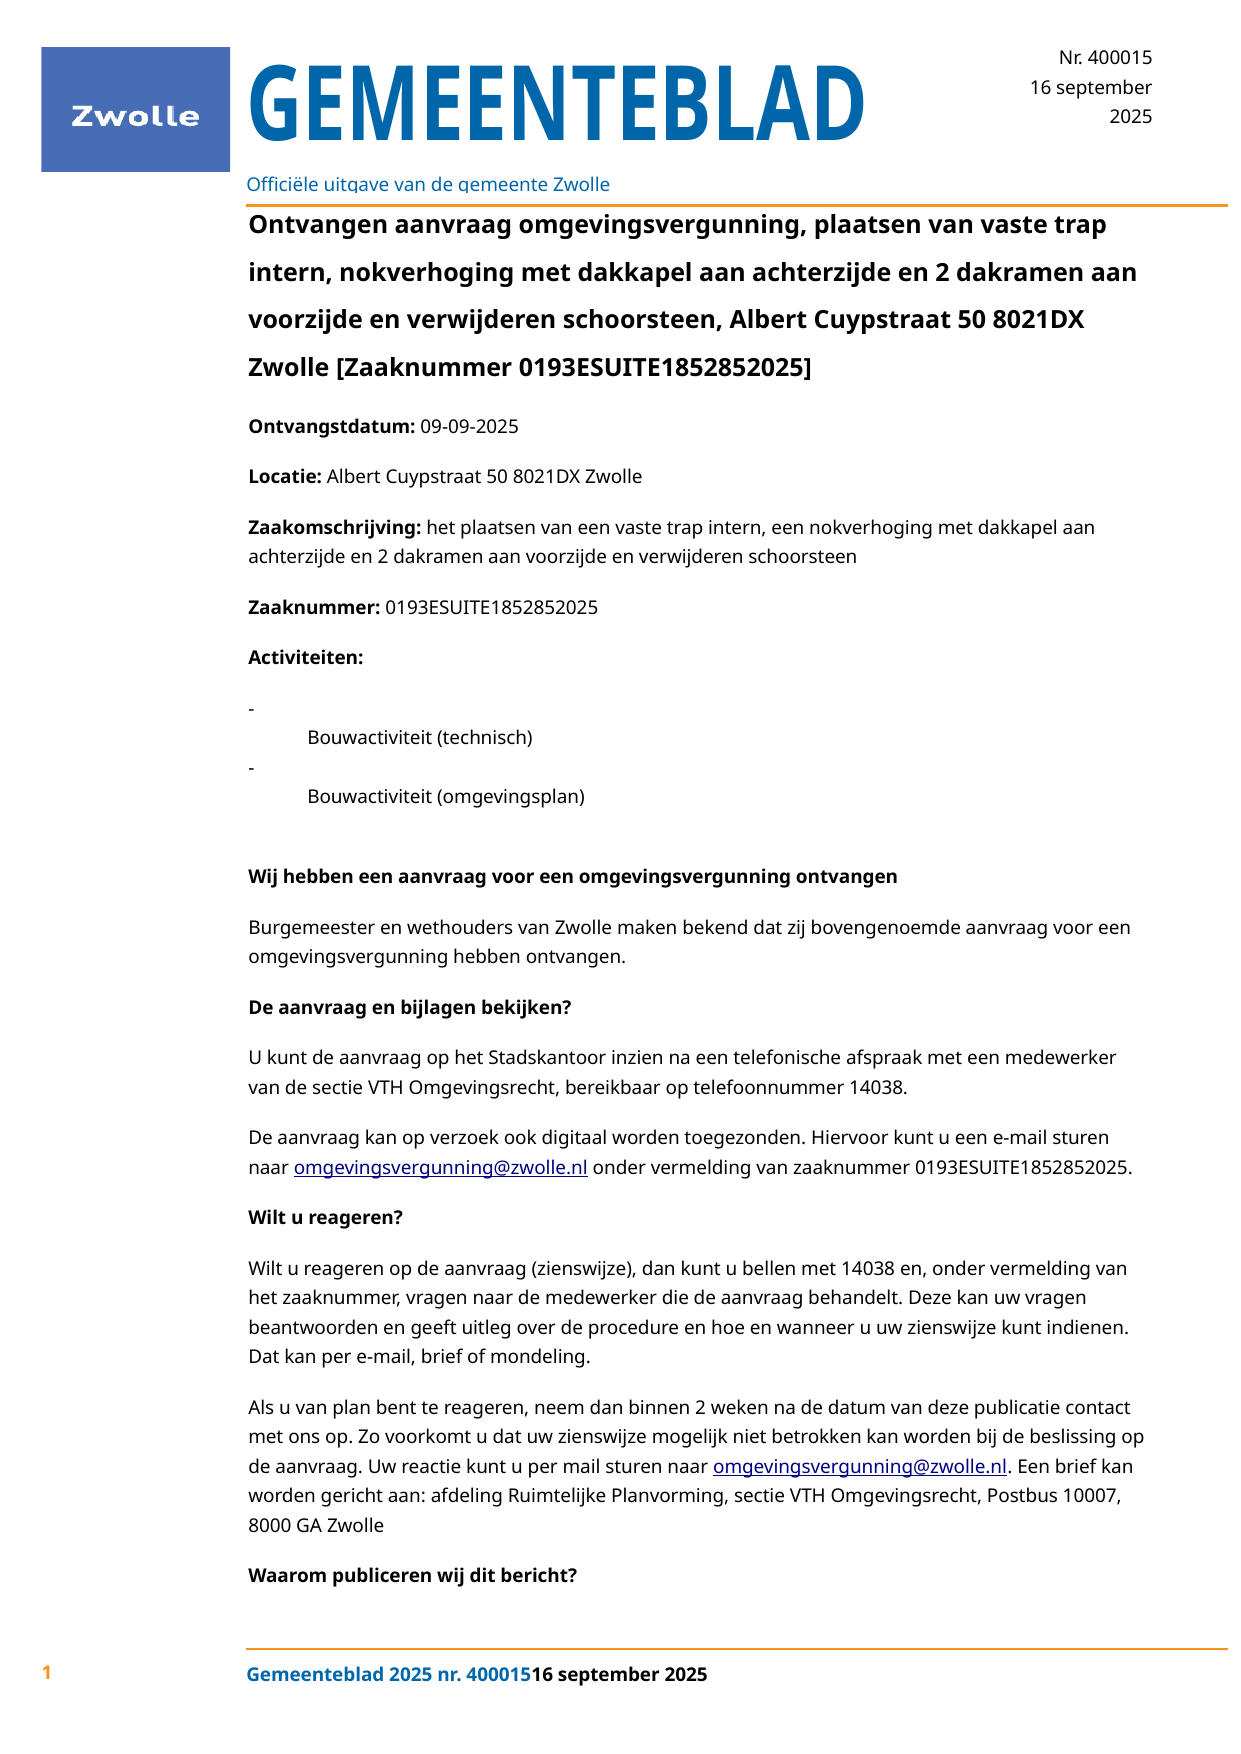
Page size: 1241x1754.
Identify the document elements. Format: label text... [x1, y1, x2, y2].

text De aanvraag en bijlagen bekijken? [248, 994, 1152, 1020]
text Als u van plan bent te reageren, neem dan binnen 2 weken na de datum van deze publicatie contact met ons op. Zo voorkomt u dat uw zienswijze mogelijk niet betrokken kan worden bij de beslissing op de aanvraag. Uw reactie kunt u per mail sturen naar omgevingsvergunning@zwolle.nl. Een brief kan worden gericht aan: afdeling Ruimtelijke Planvorming, sectie VTH Omgevingsrecht, Postbus 10007, 8000 GA Zwolle [248, 1394, 1152, 1538]
text Wilt u reageren? [248, 1204, 1152, 1230]
text De aanvraag kan op verzoek ook digitaal worden toegezonden. Hiervoor kunt u een e-mail sturen naar omgevingsvergunning@zwolle.nl onder vermelding van zaaknummer 0193ESUITE1852852025. [248, 1124, 1152, 1180]
text Zaaknummer: 0193ESUITE1852852025 [248, 594, 1152, 620]
list Bouwactiviteit (technisch) [248, 724, 1152, 750]
text Wilt u reageren op de aanvraag (zienswijze), dan kunt u bellen met 14038 en, onder vermelding van het zaaknummer, vragen naar de medewerker die de aanvraag behandelt. Deze kan uw vragen beantwoorden en geeft uitleg over de procedure en hoe en wanneer u uw zienswijze kunt indienen. Dat kan per e-mail, brief of mondeling. [248, 1255, 1152, 1369]
text U kunt de aanvraag op het Stadskantoor inzien na een telefonische afspraak met een medewerker van de sectie VTH Omgevingsrecht, bereikbaar op telefoonnummer 14038. [248, 1044, 1152, 1100]
text Burgemeester en wethouders van Zwolle maken bekend dat zij bovengenoemde aanvraag voor een omgevingsvergunning hebben ontvangen. [248, 914, 1152, 969]
text Ontvangen aanvraag omgevingsvergunning, plaatsen van vaste trap intern, nokverhoging met dakkapel aan achterzijde en 2 dakramen aan voorzijde en verwijderen schoorsteen, Albert Cuypstraat 50 8021DX Zwolle [Zaaknummer 0193ESUITE1852852025] [248, 207, 1152, 384]
text Activiteiten: [248, 644, 1152, 670]
text Wij hebben een aanvraag voor een omgevingsvergunning ontvangen [248, 863, 1152, 889]
text Ontvangstdatum: 09-09-2025 [248, 413, 1152, 439]
list Bouwactiviteit (omgevingsplan) [248, 783, 1152, 809]
picture [41, 47, 231, 172]
text Locatie: Albert Cuypstraat 50 8021DX Zwolle [248, 463, 1152, 489]
text Waarom publiceren wij dit bericht? [248, 1563, 1152, 1588]
text Zaakomschrijving: het plaatsen van een vaste trap intern, een nokverhoging met dakkapel aan achterzijde en 2 dakramen aan voorzijde en verwijderen schoorsteen [248, 514, 1152, 569]
